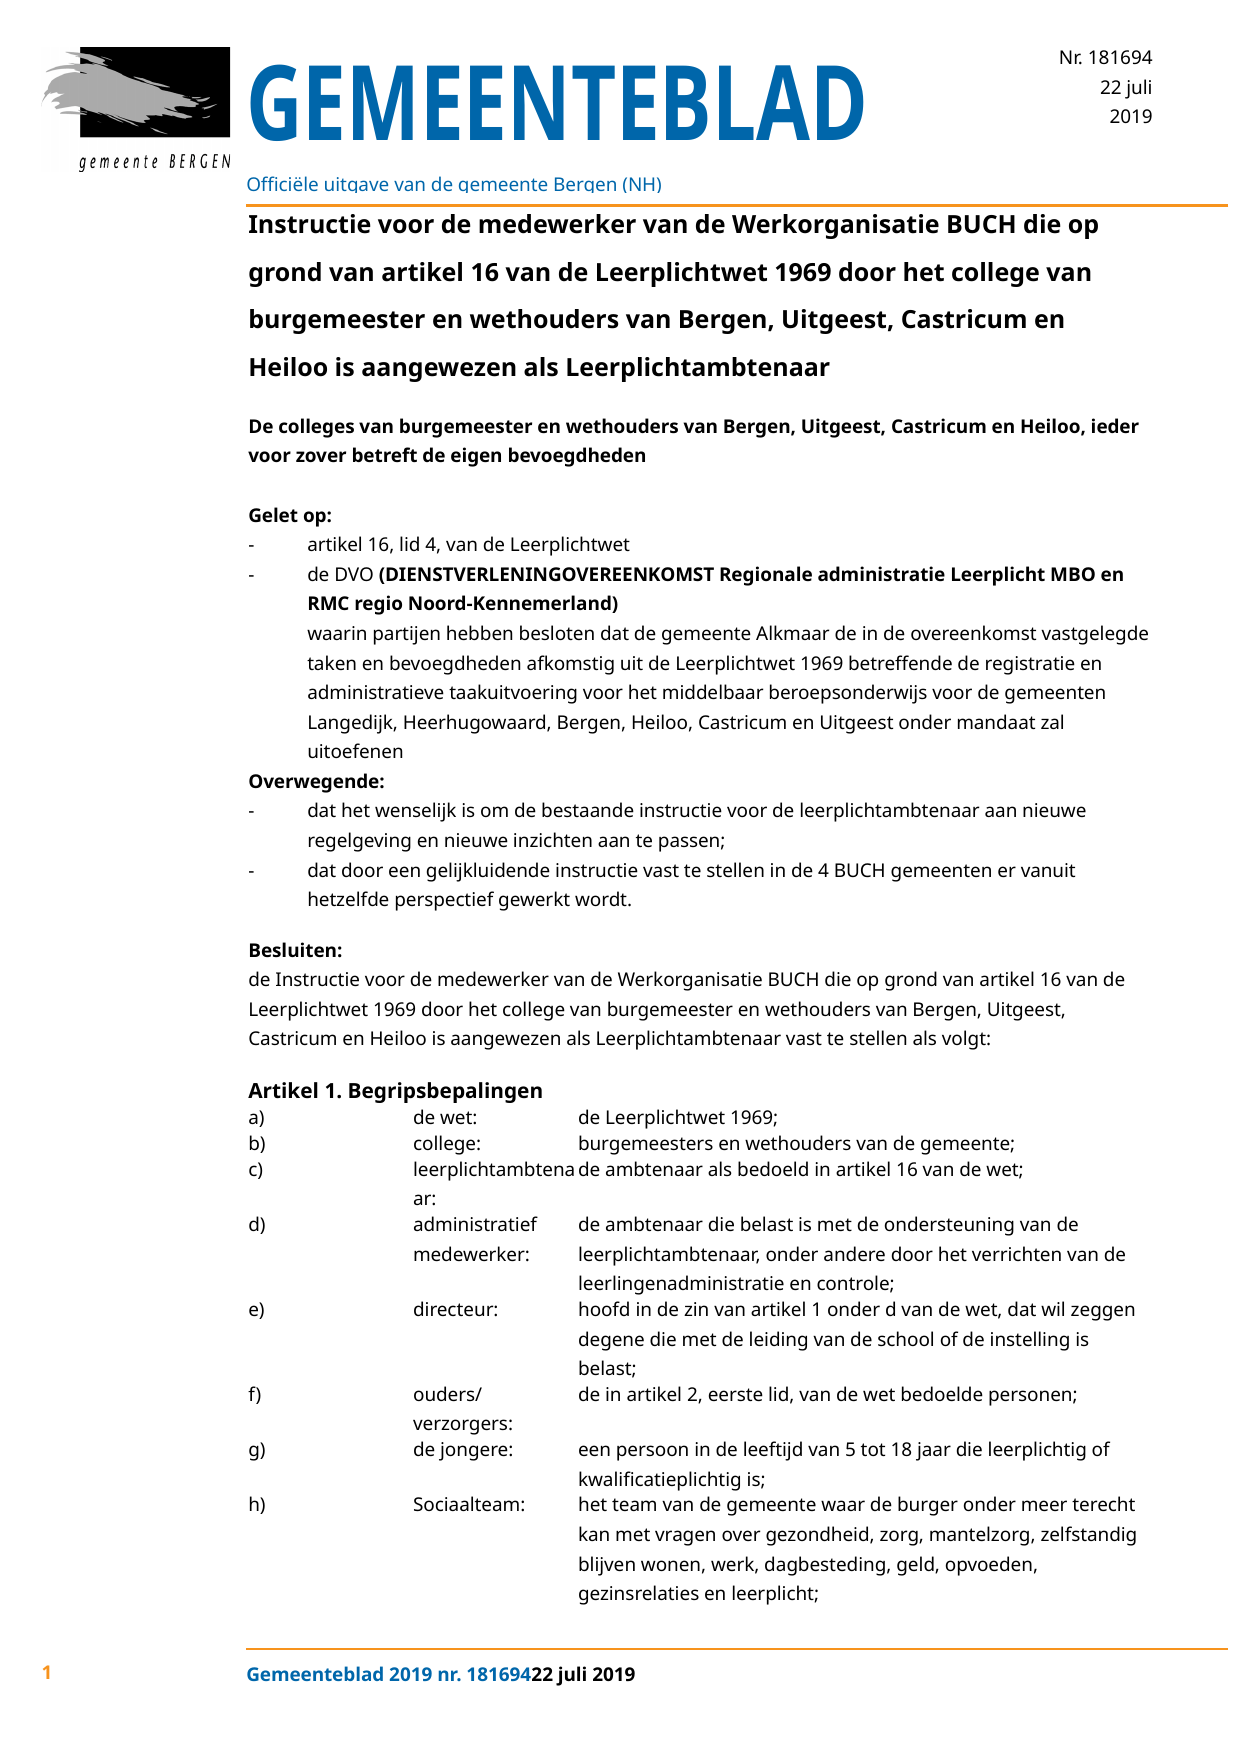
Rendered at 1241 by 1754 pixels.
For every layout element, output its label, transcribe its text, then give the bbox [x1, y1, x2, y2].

table_cell g) [248, 1436, 413, 1492]
table_cell administratief medewerker: [413, 1211, 578, 1296]
text Besluiten: [248, 937, 1152, 962]
table_cell de jongere: [413, 1436, 578, 1492]
table_cell Sociaalteam: [413, 1492, 578, 1606]
table_cell burgemeesters en wethouders van de gemeente; [578, 1130, 1152, 1156]
table_cell b) [248, 1130, 413, 1156]
text Instructie voor de medewerker van de Werkorganisatie BUCH die op grond van artikel 16 van de Leerplichtwet 1969 door het college van burgemeester en wethouders van Bergen, Uitgeest, Castricum en Heiloo is aangewezen als Leerplichtambtenaar [248, 207, 1152, 384]
table_cell d) [248, 1211, 413, 1296]
table_cell leerplichtambtenaar: [413, 1156, 578, 1211]
table_cell ouders/verzorgers: [413, 1381, 578, 1436]
table_cell h) [248, 1492, 413, 1606]
list dat door een gelijkluidende instructie vast te stellen in de 4 BUCH gemeenten er vanuit hetzelfde perspectief gewerkt wordt. [248, 857, 1152, 912]
text De colleges van burgemeester en wethouders van Bergen, Uitgeest, Castricum en Heiloo, ieder voor zover betreft de eigen bevoegdheden [248, 413, 1152, 468]
picture [41, 47, 231, 172]
table_cell de ambtenaar die belast is met de ondersteuning van de leerplichtambtenaar, onder andere door het verrichten van de leerlingenadministratie en controle; [578, 1211, 1152, 1296]
table_cell het team van de gemeente waar de burger onder meer terecht kan met vragen over gezondheid, zorg, mantelzorg, zelfstandig blijven wonen, werk, dagbesteding, geld, opvoeden, gezinsrelaties en leerplicht; [578, 1492, 1152, 1606]
table_cell c) [248, 1156, 413, 1211]
table_cell een persoon in de leeftijd van 5 tot 18 jaar die leerplichtig of kwalificatieplichtig is; [578, 1436, 1152, 1492]
list artikel 16, lid 4, van de Leerplichtwet [248, 531, 1152, 557]
list waarin partijen hebben besloten dat de gemeente Alkmaar de in de overeenkomst vastgelegde taken en bevoegdheden afkomstig uit de Leerplichtwet 1969 betreffende de registratie en administratieve taakuitvoering voor het middelbaar beroepsonderwijs voor de gemeenten Langedijk, Heerhugowaard, Bergen, Heiloo, Castricum en Uitgeest onder mandaat zal uitoefenen [248, 620, 1152, 764]
list dat het wenselijk is om de bestaande instructie voor de leerplichtambtenaar aan nieuwe regelgeving en nieuwe inzichten aan te passen; [248, 798, 1152, 853]
table_cell de in artikel 2, eerste lid, van de wet bedoelde personen; [578, 1381, 1152, 1436]
text Gelet op: [248, 502, 1152, 528]
text Artikel 1. Begripsbepalingen [248, 1076, 1152, 1104]
table_cell hoofd in de zin van artikel 1 onder d van de wet, dat wil zeggen degene die met de leiding van de school of de instelling is belast; [578, 1296, 1152, 1381]
table_cell e) [248, 1296, 413, 1381]
table_header de wet: [413, 1105, 578, 1130]
list de DVO (DIENSTVERLENINGOVEREENKOMST Regionale administratie Leerplicht MBO en RMC regio Noord-Kennemerland) [248, 561, 1152, 616]
table_cell college: [413, 1130, 578, 1156]
text Overwegende: [248, 768, 1152, 794]
table_header de Leerplichtwet 1969; [578, 1105, 1152, 1130]
table_cell f) [248, 1381, 413, 1436]
text de Instructie voor de medewerker van de Werkorganisatie BUCH die op grond van artikel 16 van de Leerplichtwet 1969 door het college van burgemeester en wethouders van Bergen, Uitgeest, Castricum en Heiloo is aangewezen als Leerplichtambtenaar vast te stellen als volgt: [248, 966, 1152, 1051]
table_cell directeur: [413, 1296, 578, 1381]
table_header a) [248, 1105, 413, 1130]
table_cell de ambtenaar als bedoeld in artikel 16 van de wet; [578, 1156, 1152, 1211]
